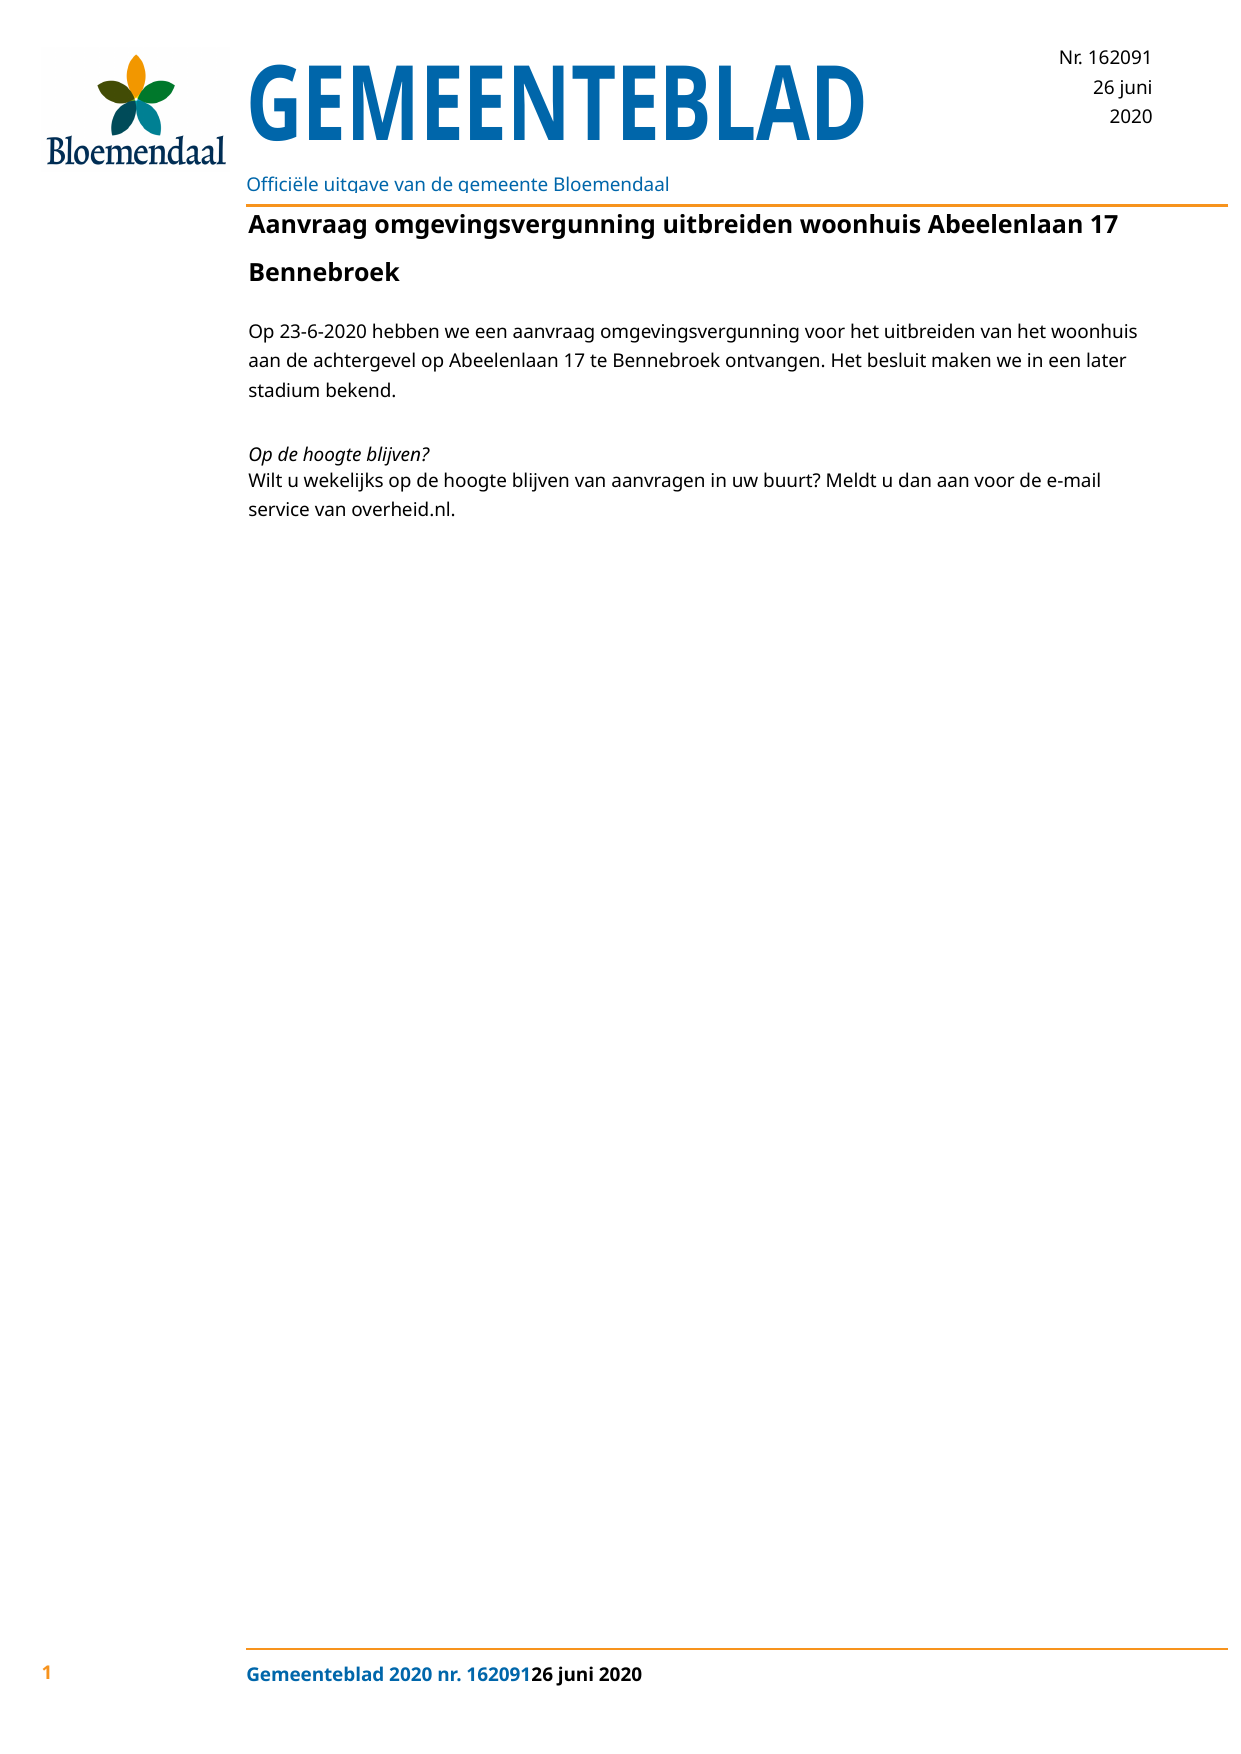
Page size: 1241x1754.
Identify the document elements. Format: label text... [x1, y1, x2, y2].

text Op 23-6-2020 hebben we een aanvraag omgevingsvergunning voor het uitbreiden van het woonhuis aan de achtergevel op Abeelenlaan 17 te Bennebroek ontvangen. Het besluit maken we in een later stadium bekend. [248, 318, 1152, 403]
picture [41, 47, 231, 172]
text Op de hoogte blijven? [248, 441, 1152, 467]
text Wilt u wekelijks op de hoogte blijven van aanvragen in uw buurt? Meldt u dan aan voor de e-mail service van overheid.nl. [248, 467, 1152, 522]
text Aanvraag omgevingsvergunning uitbreiden woonhuis Abeelenlaan 17 Bennebroek [248, 207, 1152, 288]
